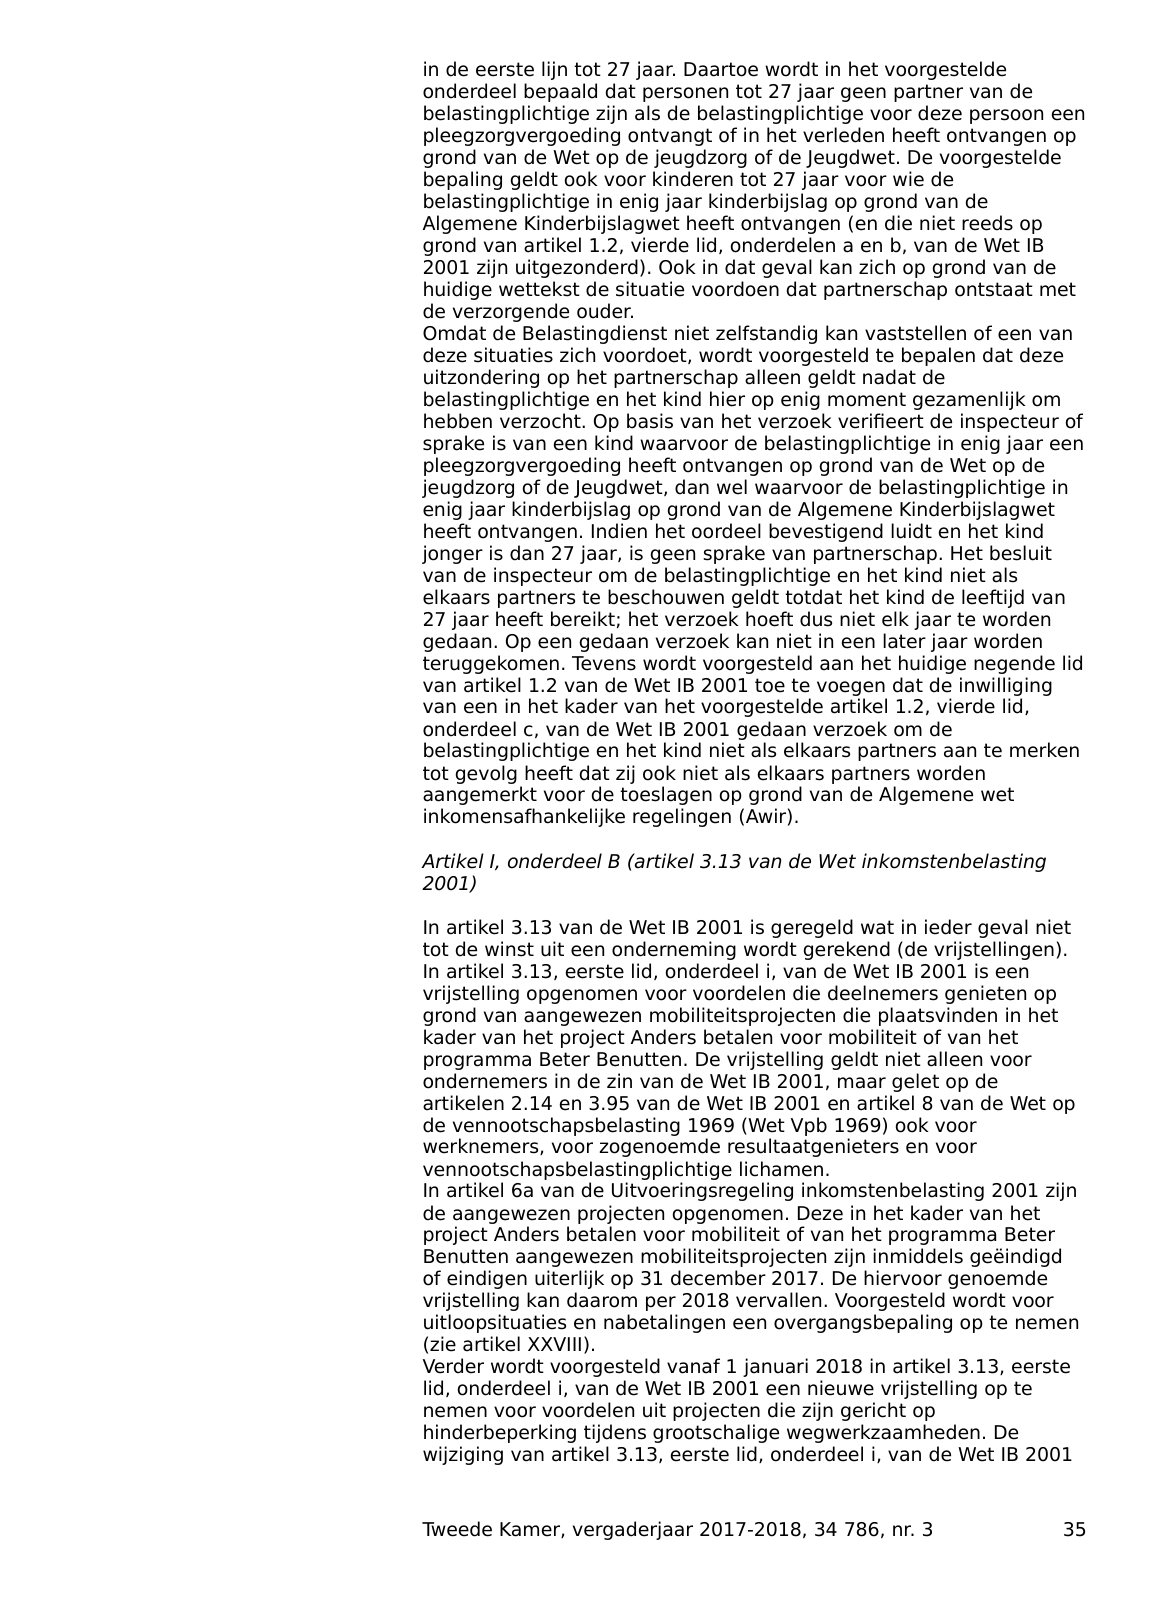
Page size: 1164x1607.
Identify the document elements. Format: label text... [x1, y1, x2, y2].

text In artikel 6a van de Uitvoeringsregeling inkomstenbelasting 2001 zijn de aangewezen projecten opgenomen. Deze in het kader van het project Anders betalen voor mobiliteit of van het programma Beter Benutten aangewezen mobiliteitsprojecten zijn inmiddels geëindigd of eindigen uiterlijk op 31 december 2017. De hiervoor genoemde vrijstelling kan daarom per 2018 vervallen. Voorgesteld wordt voor uitloopsituaties en nabetalingen een overgangsbepaling op te nemen (zie artikel XXVIII). [422, 1180, 1087, 1356]
text in de eerste lijn tot 27 jaar. Daartoe wordt in het voorgestelde onderdeel bepaald dat personen tot 27 jaar geen partner van de belastingplichtige zijn als de belastingplichtige voor deze persoon een pleegzorgvergoeding ontvangt of in het verleden heeft ontvangen op grond van de Wet op de jeugdzorg of de Jeugdwet. De voorgestelde bepaling geldt ook voor kinderen tot 27 jaar voor wie de belastingplichtige in enig jaar kinderbijslag op grond van de Algemene Kinderbijslagwet heeft ontvangen (en die niet reeds op grond van artikel 1.2, vierde lid, onderdelen a en b, van de Wet IB 2001 zijn uitgezonderd). Ook in dat geval kan zich op grond van de huidige wettekst de situatie voordoen dat partnerschap ontstaat met de verzorgende ouder. [422, 59, 1087, 323]
text Omdat de Belastingdienst niet zelfstandig kan vaststellen of een van deze situaties zich voordoet, wordt voorgesteld te bepalen dat deze uitzondering op het partnerschap alleen geldt nadat de belastingplichtige en het kind hier op enig moment gezamenlijk om hebben verzocht. Op basis van het verzoek verifieert de inspecteur of sprake is van een kind waarvoor de belastingplichtige in enig jaar een pleegzorgvergoeding heeft ontvangen op grond van de Wet op de jeugdzorg of de Jeugdwet, dan wel waarvoor de belastingplichtige in enig jaar kinderbijslag op grond van de Algemene Kinderbijslagwet heeft ontvangen. Indien het oordeel bevestigend luidt en het kind jonger is dan 27 jaar, is geen sprake van partnerschap. Het besluit van de inspecteur om de belastingplichtige en het kind niet als elkaars partners te beschouwen geldt totdat het kind de leeftijd van 27 jaar heeft bereikt; het verzoek hoeft dus niet elk jaar te worden gedaan. Op een gedaan verzoek kan niet in een later jaar worden teruggekomen. Tevens wordt voorgesteld aan het huidige negende lid van artikel 1.2 van de Wet IB 2001 toe te voegen dat de inwilliging van een in het kader van het voorgestelde artikel 1.2, vierde lid, onderdeel c, van de Wet IB 2001 gedaan verzoek om de belastingplichtige en het kind niet als elkaars partners aan te merken tot gevolg heeft dat zij ook niet als elkaars partners worden aangemerkt voor de toeslagen op grond van de Algemene wet inkomensafhankelijke regelingen (Awir). [422, 323, 1087, 828]
subtitle Artikel I, onderdeel B (artikel 3.13 van de Wet inkomstenbelasting 2001) [422, 851, 1087, 894]
text In artikel 3.13 van de Wet IB 2001 is geregeld wat in ieder geval niet tot de winst uit een onderneming wordt gerekend (de vrijstellingen). In artikel 3.13, eerste lid, onderdeel i, van de Wet IB 2001 is een vrijstelling opgenomen voor voordelen die deelnemers genieten op grond van aangewezen mobiliteitsprojecten die plaatsvinden in het kader van het project Anders betalen voor mobiliteit of van het programma Beter Benutten. De vrijstelling geldt niet alleen voor ondernemers in de zin van de Wet IB 2001, maar gelet op de artikelen 2.14 en 3.95 van de Wet IB 2001 en artikel 8 van de Wet op de vennootschapsbelasting 1969 (Wet Vpb 1969) ook voor werknemers, voor zogenoemde resultaatgenieters en voor vennootschapsbelastingplichtige lichamen. [422, 917, 1087, 1180]
text Verder wordt voorgesteld vanaf 1 januari 2018 in artikel 3.13, eerste lid, onderdeel i, van de Wet IB 2001 een nieuwe vrijstelling op te nemen voor voordelen uit projecten die zijn gericht op hinderbeperking tijdens grootschalige wegwerkzaamheden. De wijziging van artikel 3.13, eerste lid, onderdeel i, van de Wet IB 2001 [422, 1356, 1087, 1466]
